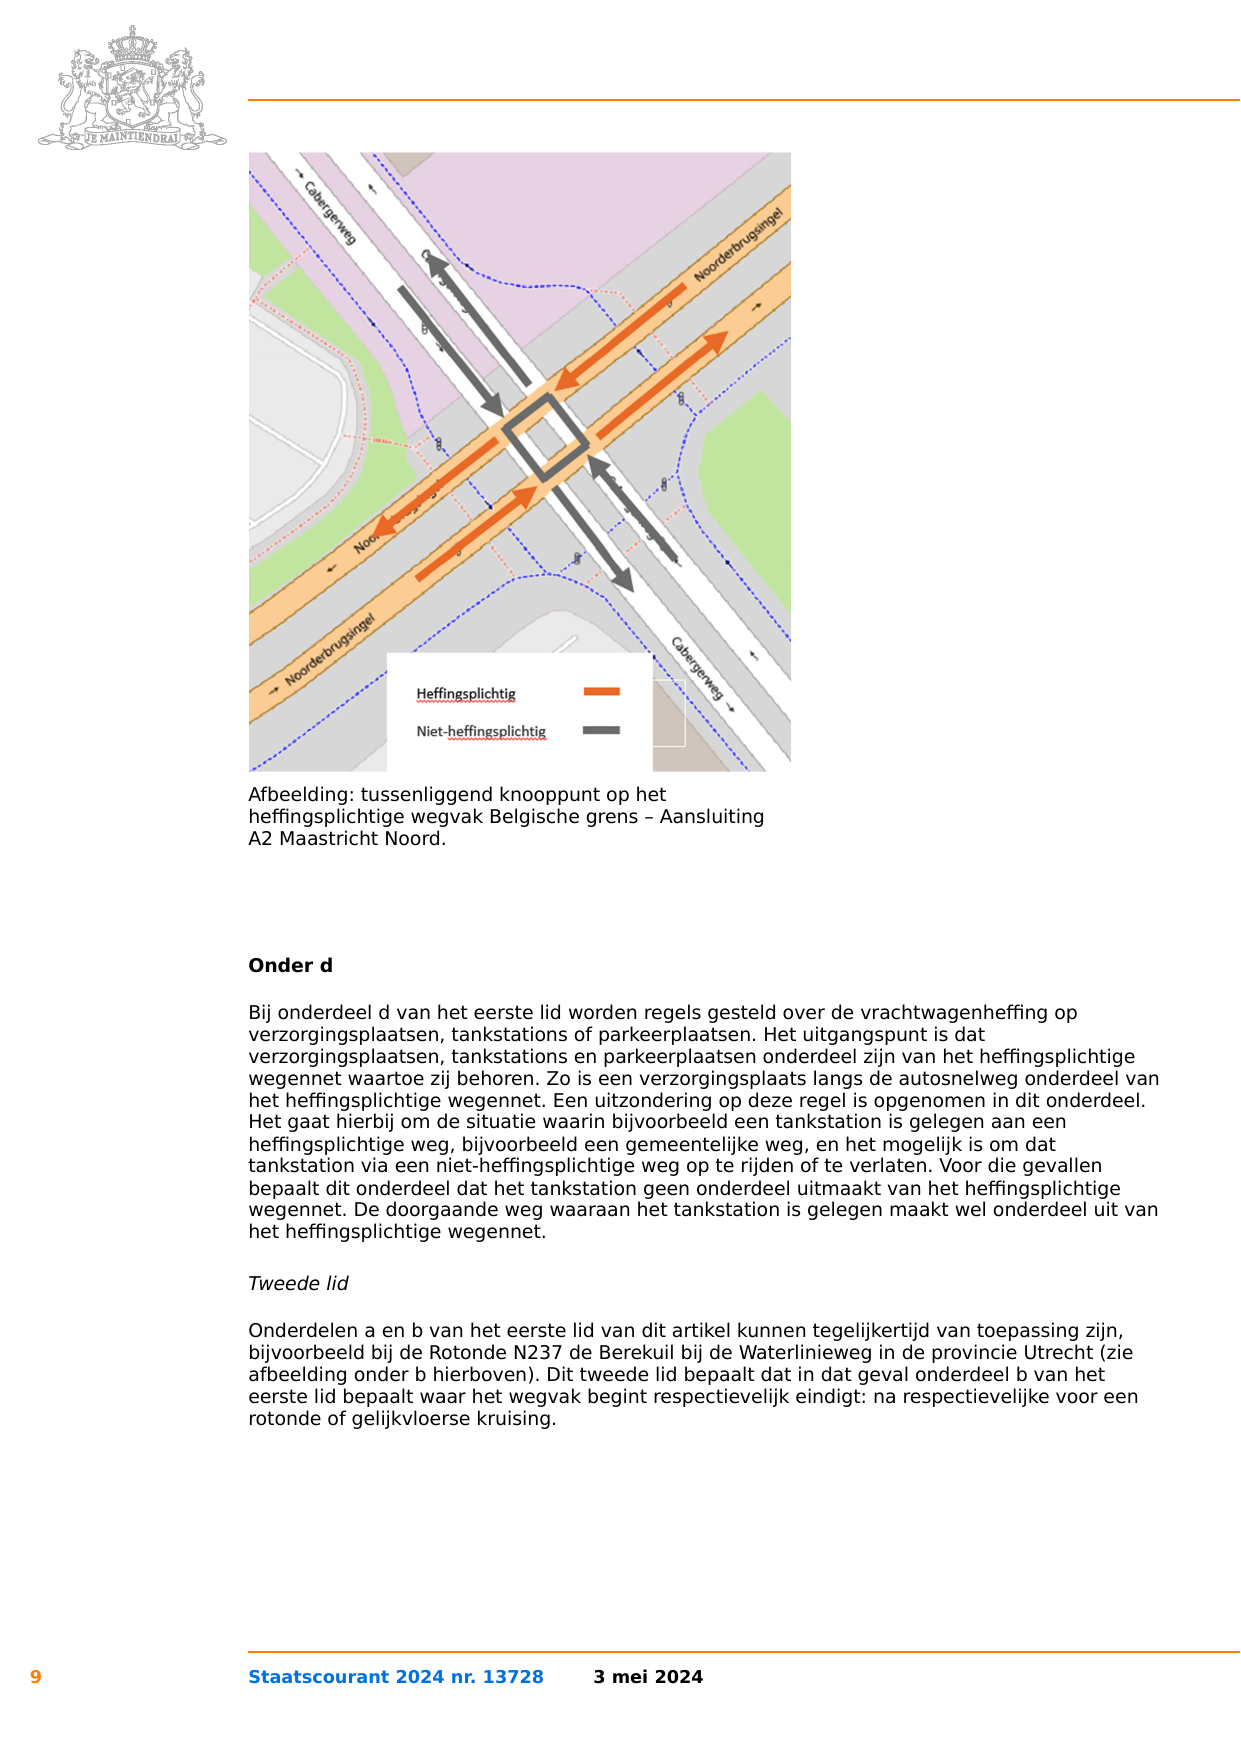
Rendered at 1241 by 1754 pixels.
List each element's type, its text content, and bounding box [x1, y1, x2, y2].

text Afbeelding: tussenliggend knooppunt op het heffingsplichtige wegvak Belgische grens – Aansluiting A2 Maastricht Noord. [248, 784, 791, 849]
text Onderdelen a en b van het eerste lid van dit artikel kunnen tegelijkertijd van toepassing zijn, bijvoorbeeld bij de Rotonde N237 de Berekuil bij de Waterlinieweg in de provincie Utrecht (zie afbeelding onder b hierboven). Dit tweede lid bepaalt dat in dat geval onderdeel b van het eerste lid bepaalt waar het wegvak begint respectievelijk eindigt: na respectievelijke voor een rotonde of gelijkvloerse kruising. [248, 1320, 1163, 1430]
picture [248, 151, 792, 772]
picture [38, 25, 227, 150]
subtitle Onder d [248, 954, 1163, 977]
subtitle Tweede lid [248, 1273, 1163, 1295]
text Bij onderdeel d van het eerste lid worden regels gesteld over de vrachtwagenheffing op verzorgingsplaatsen, tankstations of parkeerplaatsen. Het uitgangspunt is dat verzorgingsplaatsen, tankstations en parkeerplaatsen onderdeel zijn van het heffingsplichtige wegennet waartoe zij behoren. Zo is een verzorgingsplaats langs de autosnelweg onderdeel van het heffingsplichtige wegennet. Een uitzondering op deze regel is opgenomen in dit onderdeel. Het gaat hierbij om de situatie waarin bijvoorbeeld een tankstation is gelegen aan een heffingsplichtige weg, bijvoorbeeld een gemeentelijke weg, en het mogelijk is om dat tankstation via een niet-heffingsplichtige weg op te rijden of te verlaten. Voor die gevallen bepaalt dit onderdeel dat het tankstation geen onderdeel uitmaakt van het heffingsplichtige wegennet. De doorgaande weg waaraan het tankstation is gelegen maakt wel onderdeel uit van het heffingsplichtige wegennet. [248, 1002, 1163, 1243]
